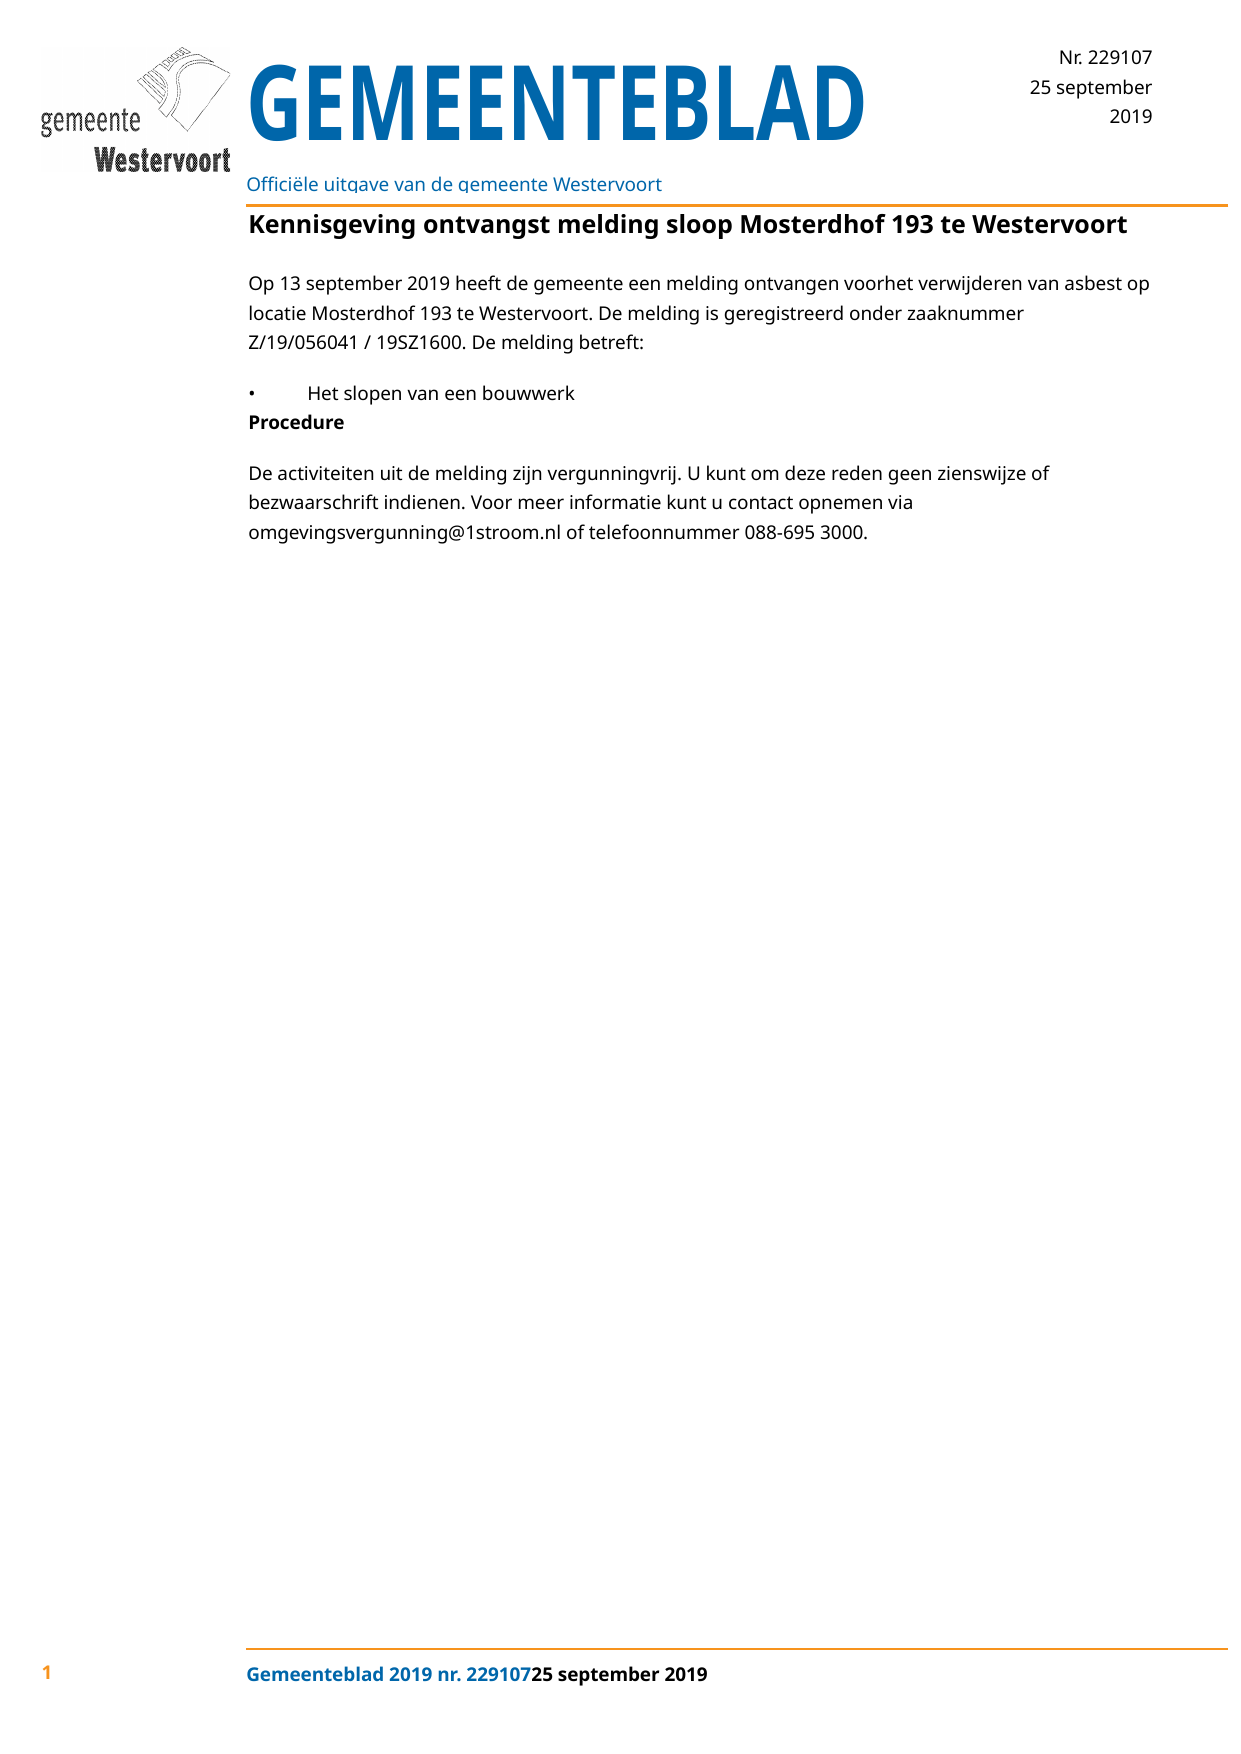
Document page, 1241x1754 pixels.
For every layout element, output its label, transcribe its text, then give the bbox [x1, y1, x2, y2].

picture [41, 47, 231, 172]
text Kennisgeving ontvangst melding sloop Mosterdhof 193 te Westervoort [248, 207, 1152, 241]
text Procedure [248, 409, 1152, 435]
list Het slopen van een bouwwerk [248, 380, 1152, 406]
text De activiteiten uit de melding zijn vergunningvrij. U kunt om deze reden geen zienswijze of bezwaarschrift indienen. Voor meer informatie kunt u contact opnemen via omgevingsvergunning@1stroom.nl of telefoonnummer 088-695 3000. [248, 460, 1152, 545]
text Op 13 september 2019 heeft de gemeente een melding ontvangen voorhet verwijderen van asbest op locatie Mosterdhof 193 te Westervoort. De melding is geregistreerd onder zaaknummer Z/19/056041 / 19SZ1600. De melding betreft: [248, 270, 1152, 355]
